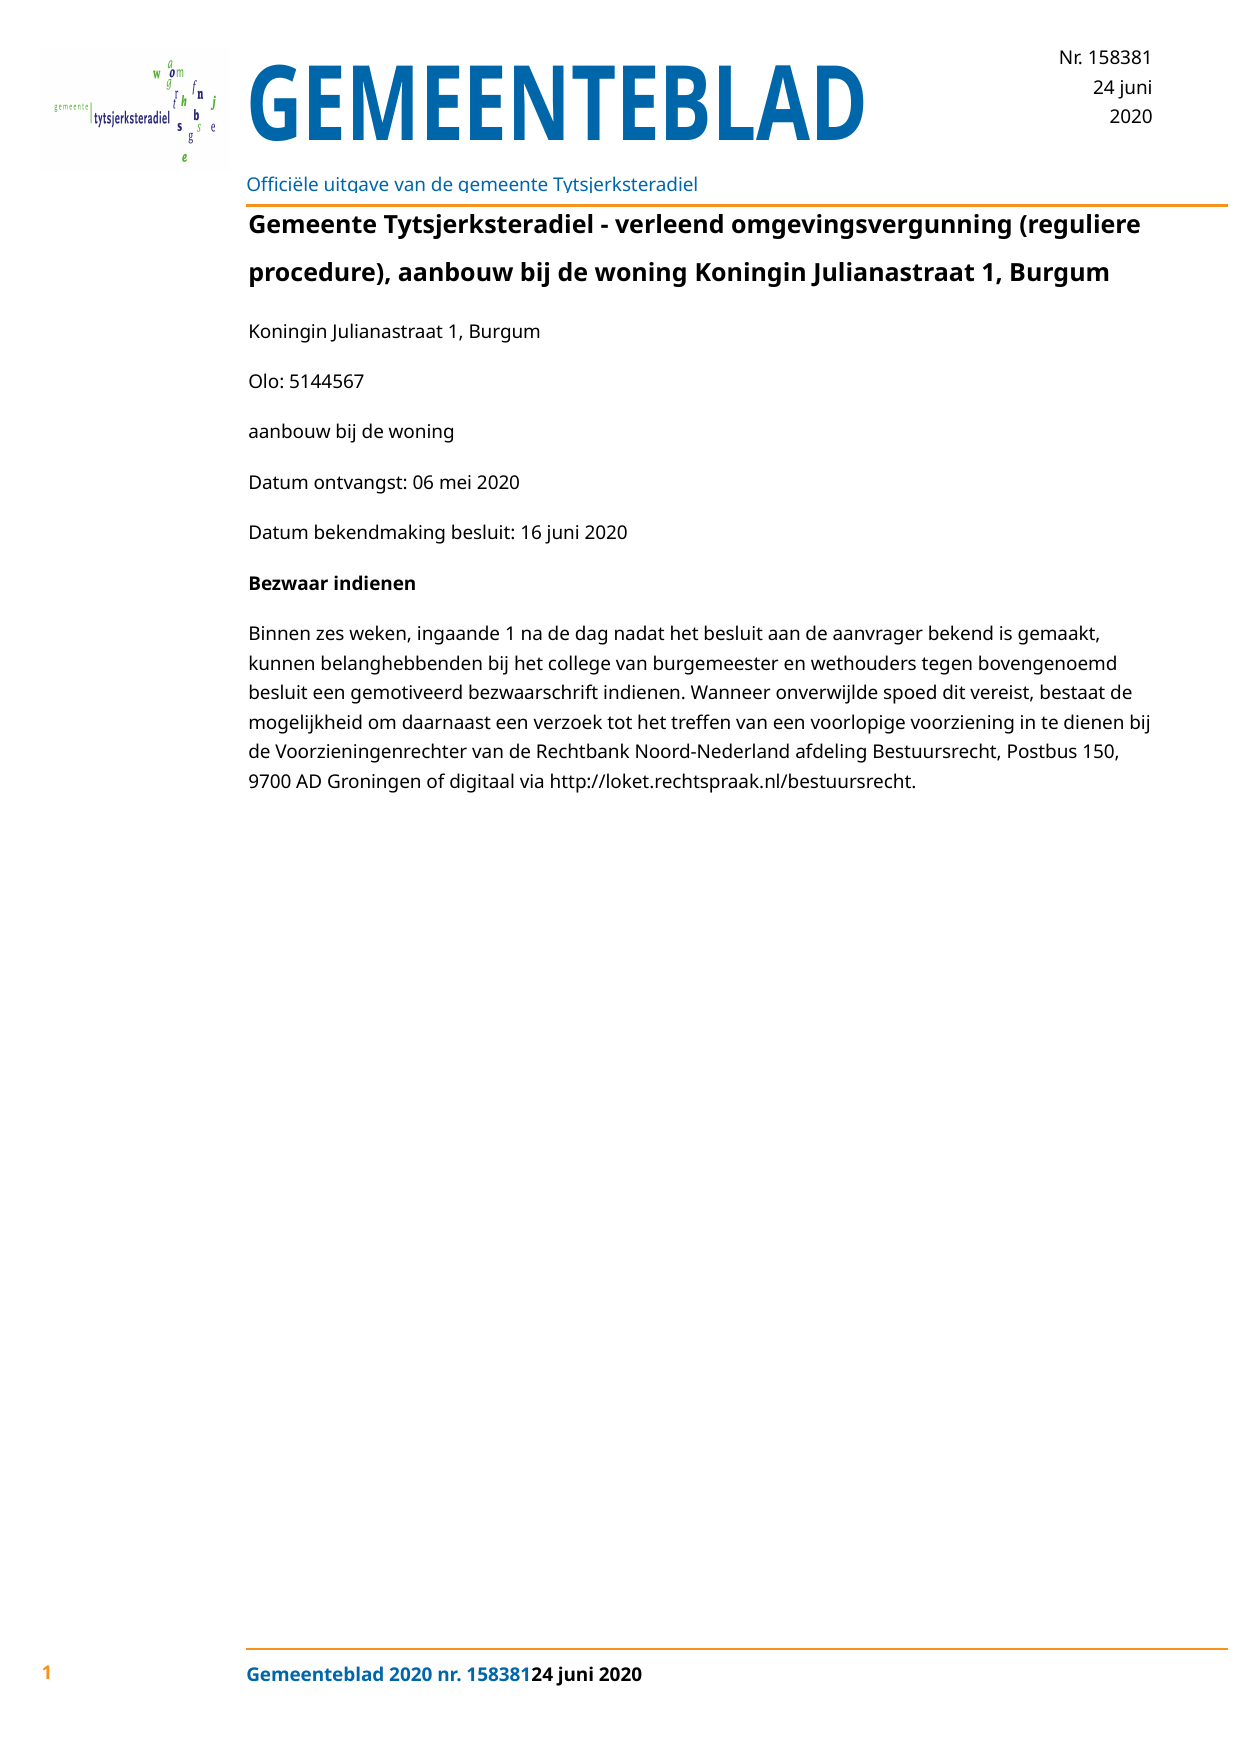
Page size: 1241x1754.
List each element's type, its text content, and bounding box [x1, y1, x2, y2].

text Gemeente Tytsjerksteradiel - verleend omgevingsvergunning (reguliere procedure), aanbouw bij de woning Koningin Julianastraat 1, Burgum [248, 207, 1152, 288]
text Koningin Julianastraat 1, Burgum [248, 318, 1152, 344]
text Olo: 5144567 [248, 368, 1152, 394]
picture [41, 47, 231, 172]
text aanbouw bij de woning [248, 419, 1152, 444]
text Datum bekendmaking besluit: 16 juni 2020 [248, 519, 1152, 545]
text Binnen zes weken, ingaande 1 na de dag nadat het besluit aan de aanvrager bekend is gemaakt, kunnen belanghebbenden bij het college van burgemeester en wethouders tegen bovengenoemd besluit een gemotiveerd bezwaarschrift indienen. Wanneer onverwijlde spoed dit vereist, bestaat de mogelijkheid om daarnaast een verzoek tot het treffen van een voorlopige voorziening in te dienen bij de Voorzieningenrechter van de Rechtbank Noord-Nederland afdeling Bestuursrecht, Postbus 150, 9700 AD Groningen of digitaal via http://loket.rechtspraak.nl/bestuursrecht. [248, 620, 1152, 794]
text Datum ontvangst: 06 mei 2020 [248, 469, 1152, 495]
text Bezwaar indienen [248, 570, 1152, 596]
